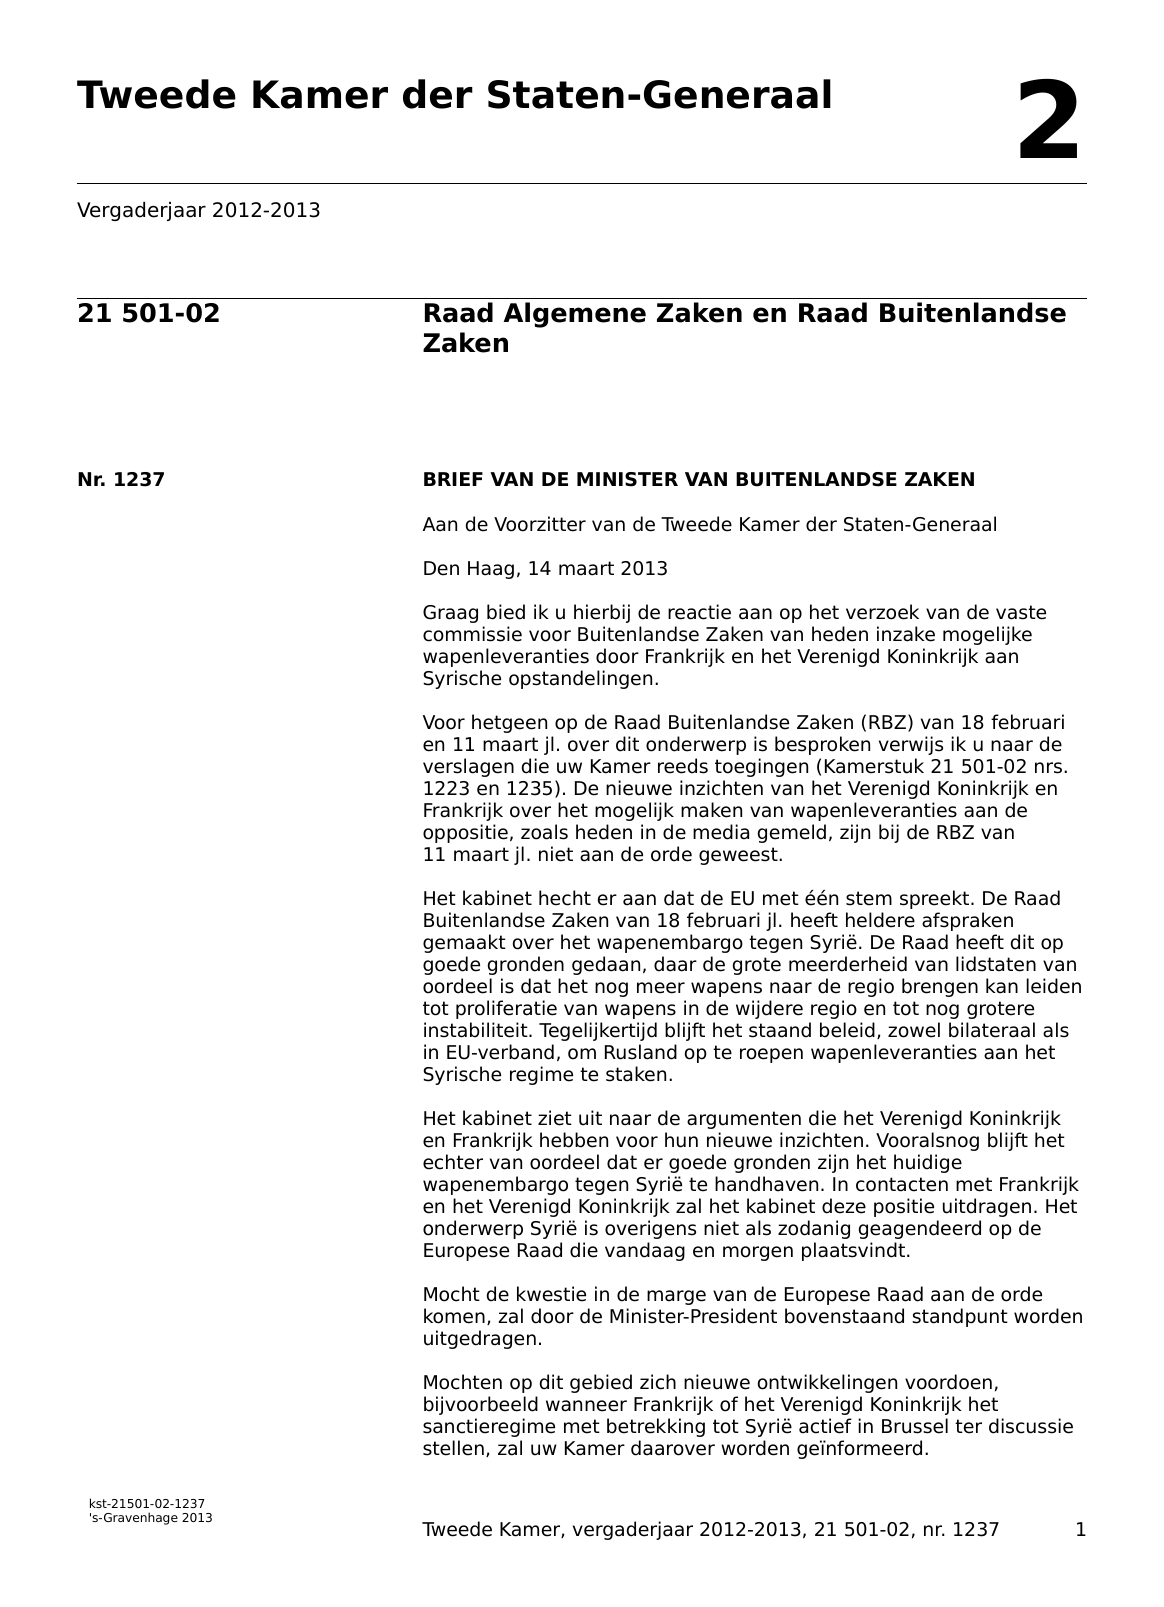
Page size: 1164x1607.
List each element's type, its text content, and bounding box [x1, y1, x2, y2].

table_header 2 [886, 59, 1087, 183]
subtitle Nr. 1237 BRIEF VAN DE MINISTER VAN BUITENLANDSE ZAKEN [77, 469, 1087, 491]
text 's-Gravenhage 2013 [88, 1511, 323, 1525]
text Den Haag, 14 maart 2013 [422, 558, 1087, 580]
text Mocht de kwestie in de marge van de Europese Raad aan de orde komen, zal door de Minister-President bovenstaand standpunt worden uitgedragen. [422, 1284, 1087, 1350]
text Aan de Voorzitter van de Tweede Kamer der Staten-Generaal [422, 513, 1087, 536]
text Het kabinet hecht er aan dat de EU met één stem spreekt. De Raad Buitenlandse Zaken van 18 februari jl. heeft heldere afspraken gemaakt over het wapenembargo tegen Syrië. De Raad heeft dit op goede gronden gedaan, daar de grote meerderheid van lidstaten van oordeel is dat het nog meer wapens naar de regio brengen kan leiden tot proliferatie van wapens in de wijdere regio en tot nog grotere instabiliteit. Tegelijkertijd blijft het staand beleid, zowel bilateraal als in EU-verband, om Rusland op te roepen wapenleveranties aan het Syrische regime te staken. [422, 888, 1087, 1086]
subtitle 21 501-02 Raad Algemene Zaken en Raad Buitenlandse Zaken [77, 299, 1087, 358]
table_header Tweede Kamer der Staten-Generaal [77, 59, 886, 183]
table_cell Vergaderjaar 2012-2013 [77, 184, 1087, 298]
text Het kabinet ziet uit naar de argumenten die het Verenigd Koninkrijk en Frankrijk hebben voor hun nieuwe inzichten. Vooralsnog blijft het echter van oordeel dat er goede gronden zijn het huidige wapenembargo tegen Syrië te handhaven. In contacten met Frankrijk en het Verenigd Koninkrijk zal het kabinet deze positie uitdragen. Het onderwerp Syrië is overigens niet als zodanig geagendeerd op de Europese Raad die vandaag en morgen plaatsvindt. [422, 1108, 1087, 1262]
text Mochten op dit gebied zich nieuwe ontwikkelingen voordoen, bijvoorbeeld wanneer Frankrijk of het Verenigd Koninkrijk het sanctieregime met betrekking tot Syrië actief in Brussel ter discussie stellen, zal uw Kamer daarover worden geïnformeerd. [422, 1372, 1087, 1460]
text Voor hetgeen op de Raad Buitenlandse Zaken (RBZ) van 18 februari en 11 maart jl. over dit onderwerp is besproken verwijs ik u naar de verslagen die uw Kamer reeds toegingen (Kamerstuk 21 501-02 nrs. 1223 en 1235). De nieuwe inzichten van het Verenigd Koninkrijk en Frankrijk over het mogelijk maken van wapenleveranties aan de oppositie, zoals heden in de media gemeld, zijn bij de RBZ van 11 maart jl. niet aan de orde geweest. [422, 712, 1087, 866]
text Graag bied ik u hierbij de reactie aan op het verzoek van de vaste commissie voor Buitenlandse Zaken van heden inzake mogelijke wapenleveranties door Frankrijk en het Verenigd Koninkrijk aan Syrische opstandelingen. [422, 602, 1087, 690]
text kst-21501-02-1237 [88, 1497, 323, 1511]
